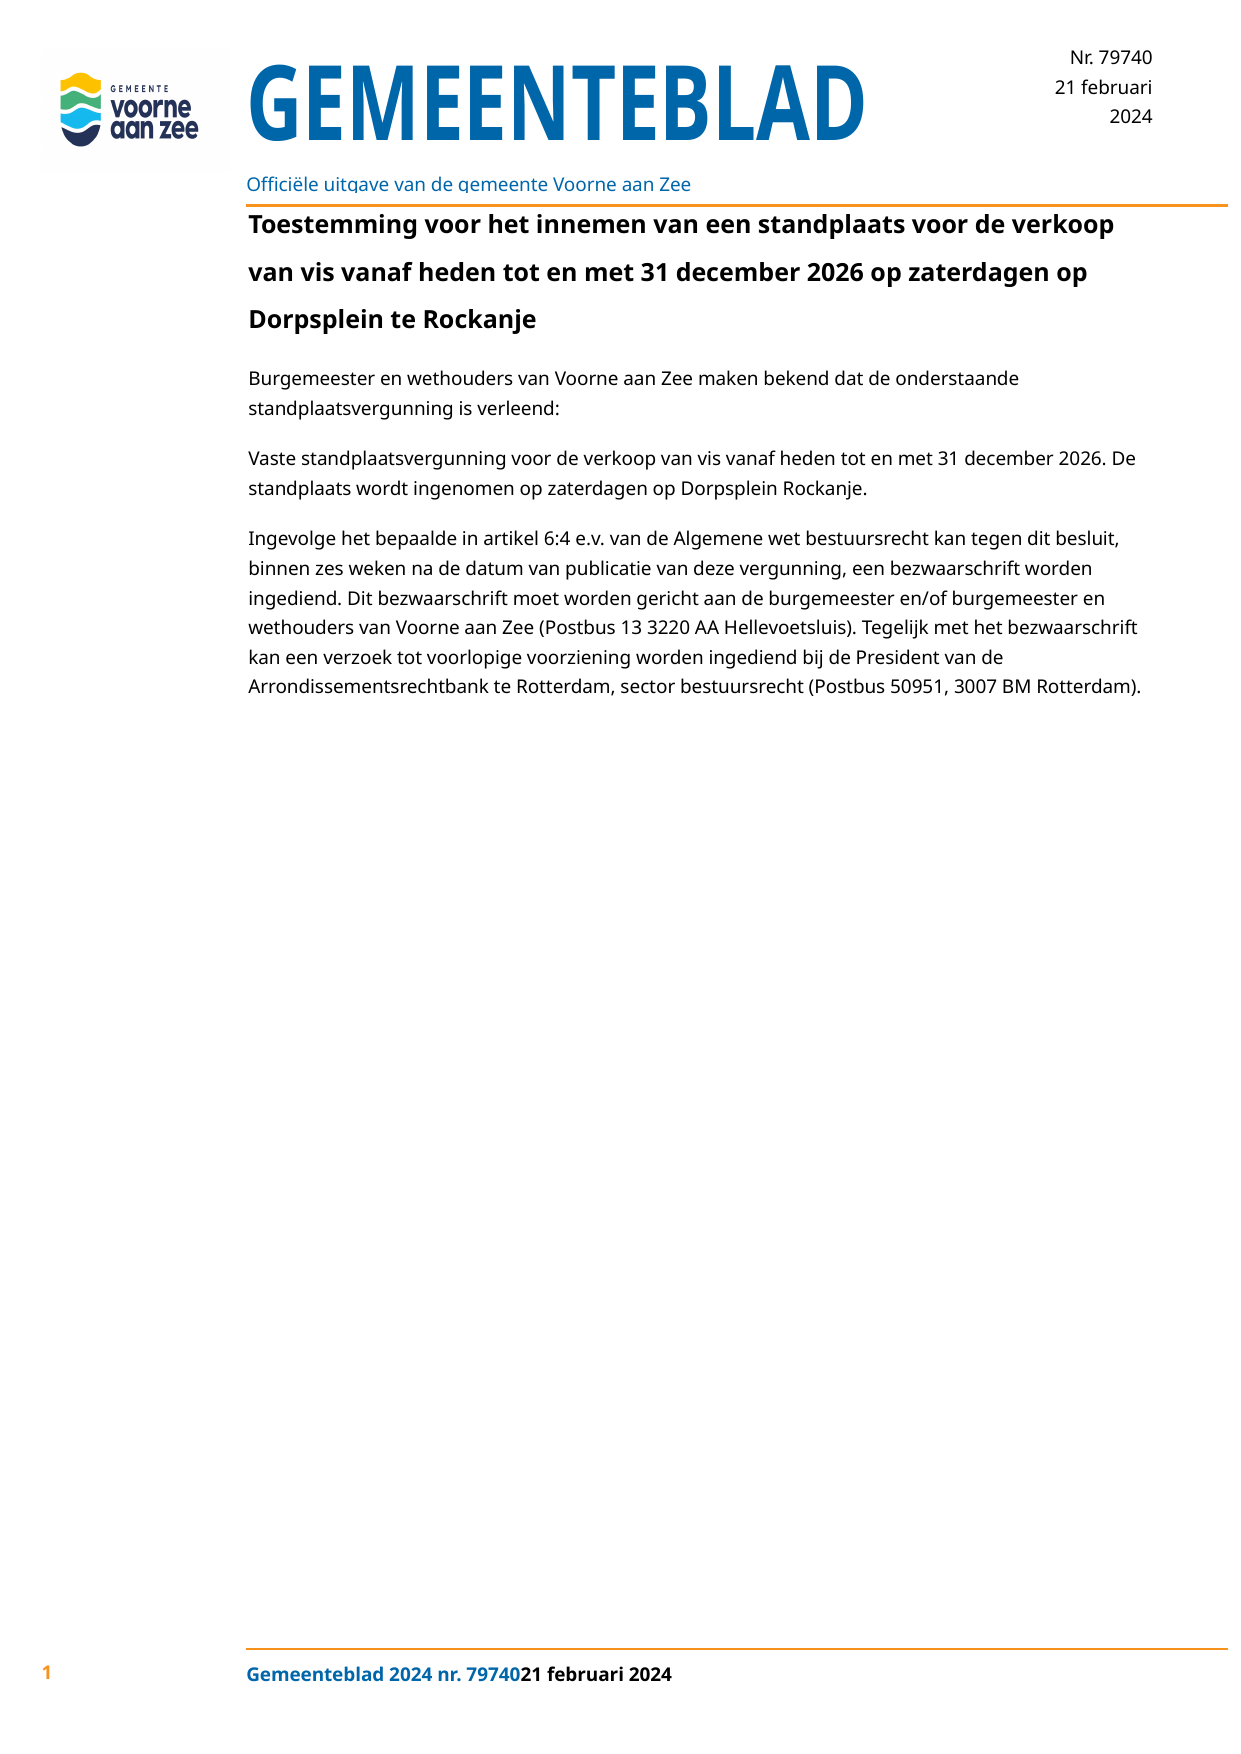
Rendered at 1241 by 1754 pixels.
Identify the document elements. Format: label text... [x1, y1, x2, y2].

text Toestemming voor het innemen van een standplaats voor de verkoop van vis vanaf heden tot en met 31 december 2026 op zaterdagen op Dorpsplein te Rockanje [248, 207, 1152, 336]
text Burgemeester en wethouders van Voorne aan Zee maken bekend dat de onderstaande standplaatsvergunning is verleend: [248, 366, 1152, 421]
text Vaste standplaatsvergunning voor de verkoop van vis vanaf heden tot en met 31 december 2026. De standplaats wordt ingenomen op zaterdagen op Dorpsplein Rockanje. [248, 446, 1152, 501]
picture [41, 47, 231, 172]
text Ingevolge het bepaalde in artikel 6:4 e.v. van de Algemene wet bestuursrecht kan tegen dit besluit, binnen zes weken na de datum van publicatie van deze vergunning, een bezwaarschrift worden ingediend. Dit bezwaarschrift moet worden gericht aan de burgemeester en/of burgemeester en wethouders van Voorne aan Zee (Postbus 13 3220 AA Hellevoetsluis). Tegelijk met het bezwaarschrift kan een verzoek tot voorlopige voorziening worden ingediend bij de President van de Arrondissementsrechtbank te Rotterdam, sector bestuursrecht (Postbus 50951, 3007 BM Rotterdam). [248, 526, 1152, 699]
